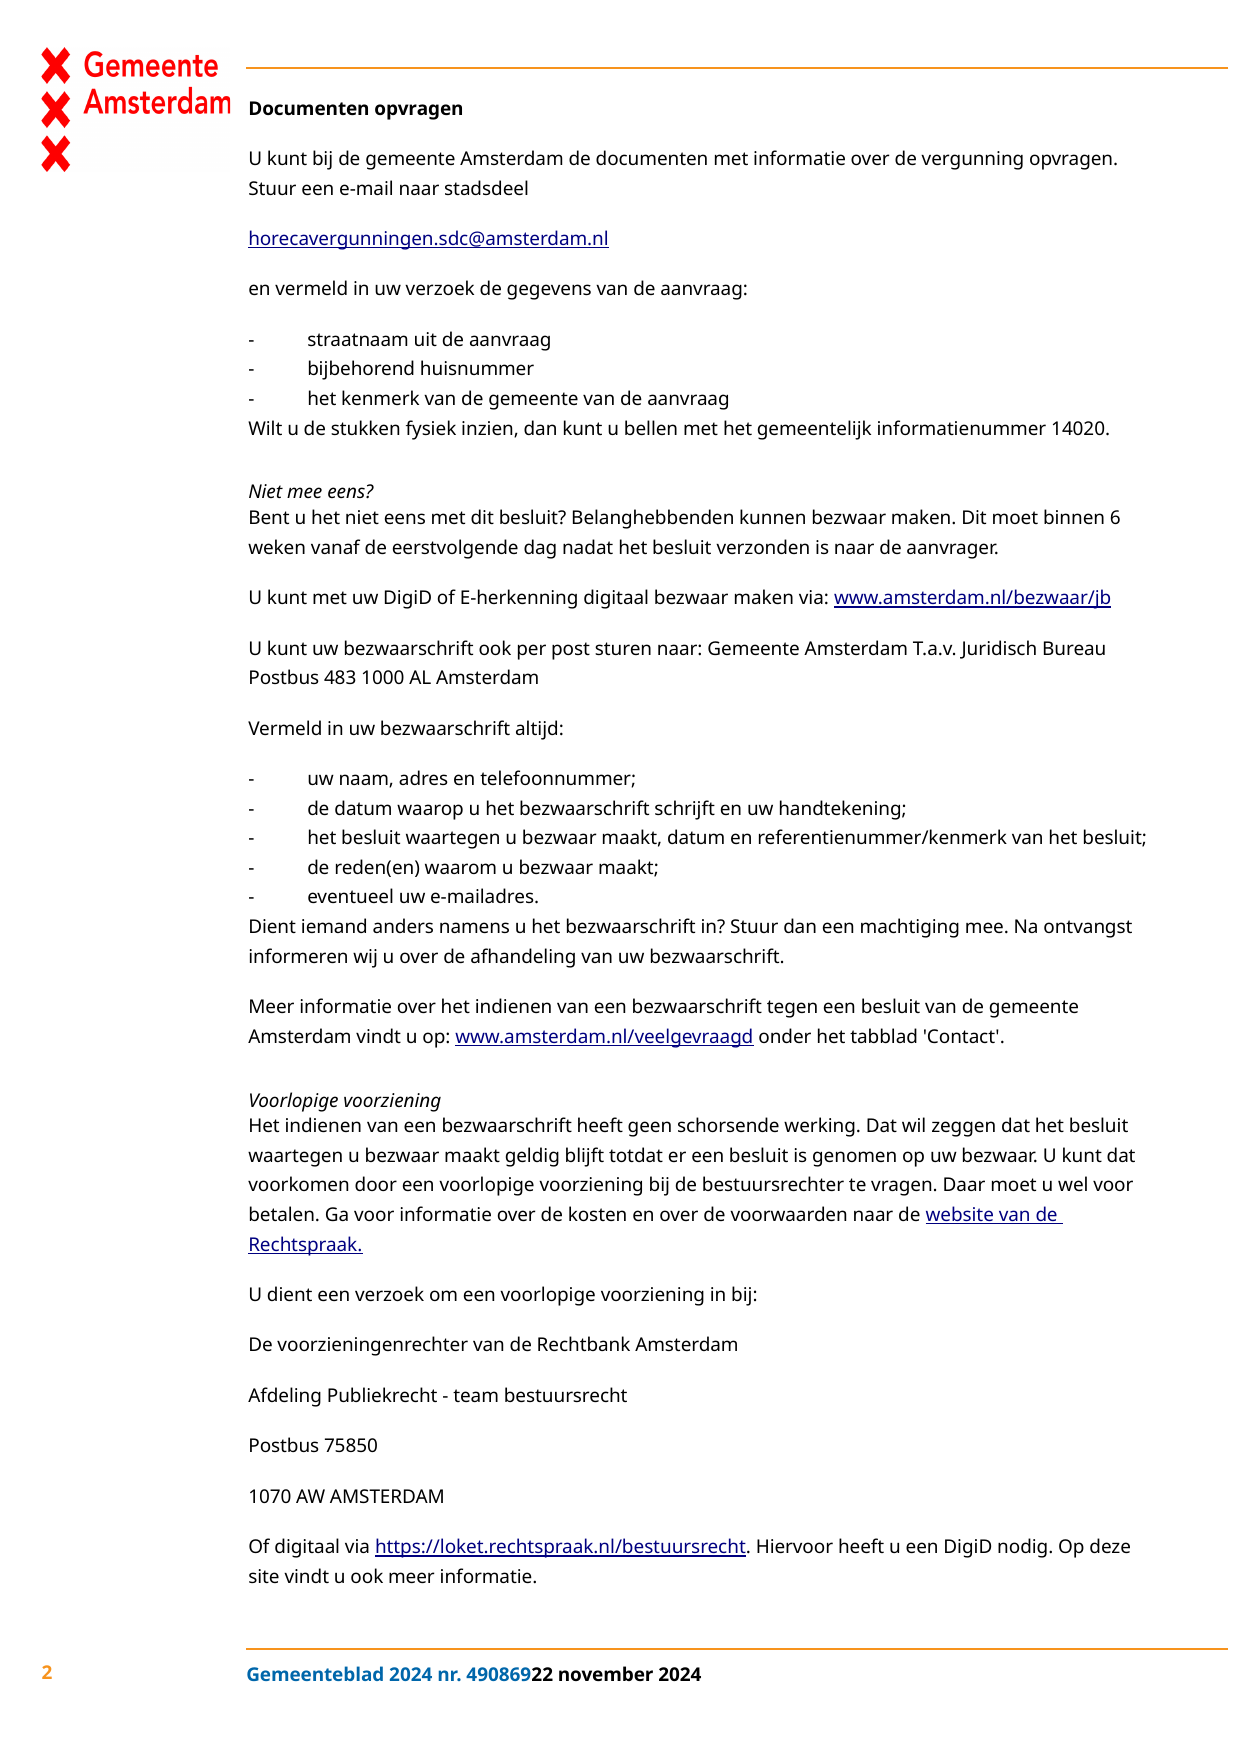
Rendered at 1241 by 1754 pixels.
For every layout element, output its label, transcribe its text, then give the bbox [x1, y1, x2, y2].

text Wilt u de stukken fysiek inzien, dan kunt u bellen met het gemeentelijk informatienummer 14020. [248, 415, 1152, 441]
picture [41, 47, 231, 172]
text Het indienen van een bezwaarschrift heeft geen schorsende werking. Dat wil zeggen dat het besluit waartegen u bezwaar maakt geldig blijft totdat er een besluit is genomen op uw bezwaar. U kunt dat voorkomen door een voorlopige voorziening bij de bestuursrechter te vragen. Daar moet u wel voor betalen. Ga voor informatie over de kosten en over de voorwaarden naar de website van de Rechtspraak. [248, 1112, 1152, 1257]
list het besluit waartegen u bezwaar maakt, datum en referentienummer/kenmerk van het besluit; [248, 824, 1152, 850]
text U dient een verzoek om een voorlopige voorziening in bij: [248, 1281, 1152, 1307]
text De voorzieningenrechter van de Rechtbank Amsterdam [248, 1332, 1152, 1357]
text Of digitaal via https://loket.rechtspraak.nl/bestuursrecht. Hiervoor heeft u een DigiD nodig. Op deze site vindt u ook meer informatie. [248, 1533, 1152, 1589]
text Postbus 75850 [248, 1432, 1152, 1458]
text Vermeld in uw bezwaarschrift altijd: [248, 715, 1152, 741]
list de datum waarop u het bezwaarschrift schrijft en uw handtekening; [248, 795, 1152, 821]
list de reden(en) waarom u bezwaar maakt; [248, 854, 1152, 880]
text en vermeld in uw verzoek de gegevens van de aanvraag: [248, 276, 1152, 301]
list eventueel uw e-mailadres. [248, 884, 1152, 909]
text Voorlopige voorziening [248, 1087, 1152, 1112]
text Dient iemand anders namens u het bezwaarschrift in? Stuur dan een machtiging mee. Na ontvangst informeren wij u over de afhandeling van uw bezwaarschrift. [248, 913, 1152, 968]
text U kunt uw bezwaarschrift ook per post sturen naar: Gemeente Amsterdam T.a.v. Juridisch Bureau Postbus 483 1000 AL Amsterdam [248, 635, 1152, 690]
text U kunt met uw DigiD of E-herkenning digitaal bezwaar maken via: www.amsterdam.nl/bezwaar/jb [248, 584, 1152, 610]
list uw naam, adres en telefoonnummer; [248, 765, 1152, 791]
text Meer informatie over het indienen van een bezwaarschrift tegen een besluit van de gemeente Amsterdam vindt u op: www.amsterdam.nl/veelgevraagd onder het tabblad 'Contact'. [248, 993, 1152, 1048]
text Documenten opvragen [248, 95, 1152, 121]
list het kenmerk van de gemeente van de aanvraag [248, 385, 1152, 411]
text Niet mee eens? [248, 479, 1152, 504]
text horecavergunningen.sdc@amsterdam.nl [248, 225, 1152, 251]
text Afdeling Publiekrecht - team bestuursrecht [248, 1382, 1152, 1408]
text 1070 AW AMSTERDAM [248, 1483, 1152, 1509]
list straatnaam uit de aanvraag [248, 326, 1152, 352]
text Bent u het niet eens met dit besluit? Belanghebbenden kunnen bezwaar maken. Dit moet binnen 6 weken vanaf de eerstvolgende dag nadat het besluit verzonden is naar de aanvrager. [248, 504, 1152, 560]
list bijbehorend huisnummer [248, 356, 1152, 381]
text U kunt bij de gemeente Amsterdam de documenten met informatie over de vergunning opvragen. Stuur een e-mail naar stadsdeel [248, 145, 1152, 201]
